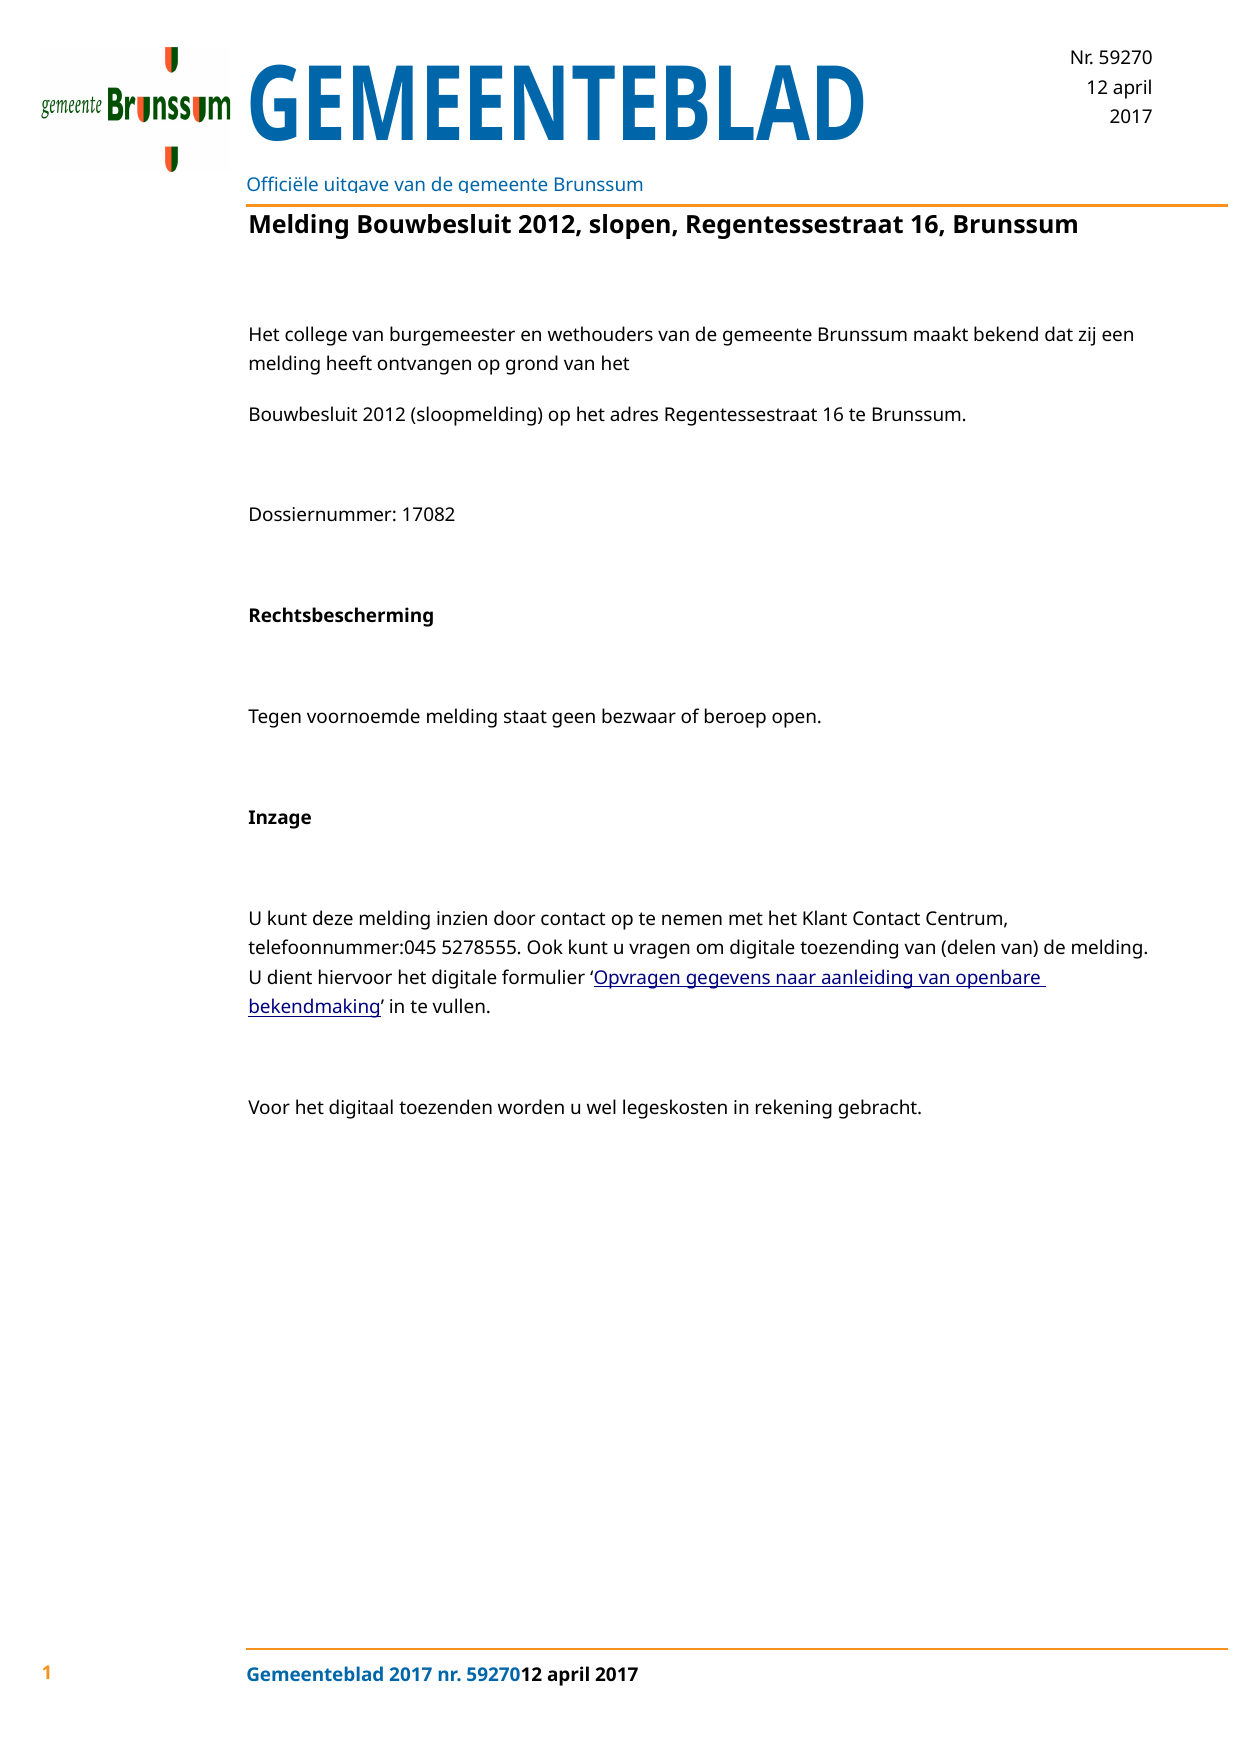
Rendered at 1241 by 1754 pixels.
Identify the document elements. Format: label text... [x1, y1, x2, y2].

picture [41, 47, 231, 172]
text Voor het digitaal toezenden worden u wel legeskosten in rekening gebracht. [248, 1094, 1152, 1120]
text Bouwbesluit 2012 (sloopmelding) op het adres Regentessestraat 16 te Brunssum. [248, 401, 1152, 426]
text Rechtsbescherming [248, 602, 1152, 628]
text Melding Bouwbesluit 2012, slopen, Regentessestraat 16, Brunssum [248, 207, 1152, 241]
text Het college van burgemeester en wethouders van de gemeente Brunssum maakt bekend dat zij een melding heeft ontvangen op grond van het [248, 321, 1152, 376]
text U kunt deze melding inzien door contact op te nemen met het Klant Contact Centrum, telefoonnummer:045 5278555. Ook kunt u vragen om digitale toezending van (delen van) de melding. U dient hiervoor het digitale formulier ‘Opvragen gegevens naar aanleiding van openbare bekendmaking’ in te vullen. [248, 905, 1152, 1019]
text Tegen voornoemde melding staat geen bezwaar of beroep open. [248, 703, 1152, 729]
text Dossiernummer: 17082 [248, 502, 1152, 527]
text Inzage [248, 804, 1152, 830]
